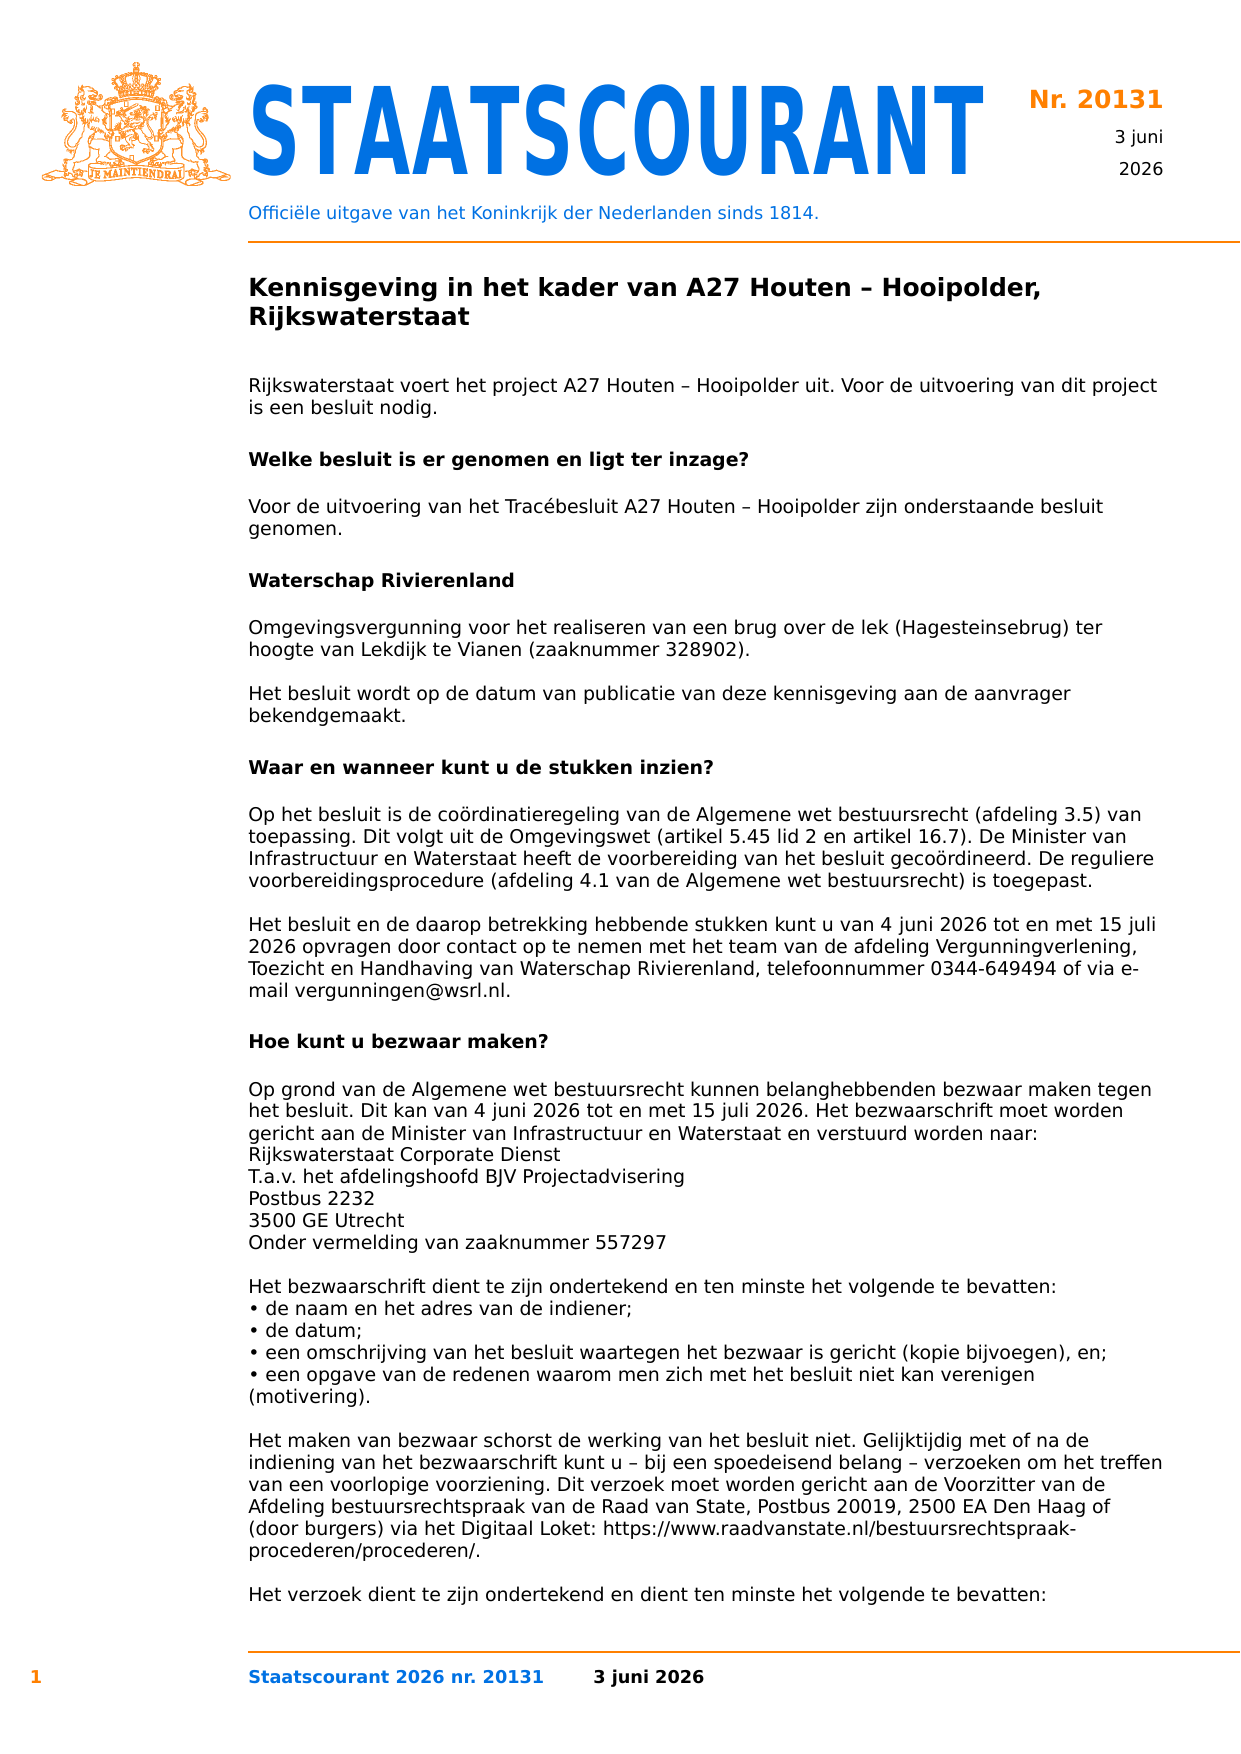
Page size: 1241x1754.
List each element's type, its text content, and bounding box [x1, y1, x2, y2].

text • de naam en het adres van de indiener; [248, 1298, 1163, 1320]
text T.a.v. het afdelingshoofd BJV Projectadvisering [248, 1166, 1163, 1188]
text Het besluit en de daarop betrekking hebbende stukken kunt u van 4 juni 2026 tot en met 15 juli 2026 opvragen door contact op te nemen met het team van de afdeling Vergunningverlening, Toezicht en Handhaving van Waterschap Rivierenland, telefoonnummer 0344-649494 of via e-mail vergunningen@wsrl.nl. [248, 913, 1163, 1001]
text Rijkswaterstaat Corporate Dienst [248, 1144, 1163, 1166]
picture [41, 62, 231, 186]
text • een opgave van de redenen waarom men zich met het besluit niet kan verenigen (motivering). [248, 1364, 1163, 1408]
subtitle Waar en wanneer kunt u de stukken inzien? [248, 757, 1163, 779]
text 3500 GE Utrecht [248, 1210, 1163, 1232]
text • de datum; [248, 1320, 1163, 1342]
text Rijkswaterstaat voert het project A27 Houten – Hooipolder uit. Voor de uitvoering van dit project is een besluit nodig. [248, 375, 1163, 419]
text Postbus 2232 [248, 1188, 1163, 1210]
text Omgevingsvergunning voor het realiseren van een brug over de lek (Hagesteinsebrug) ter hoogte van Lekdijk te Vianen (zaaknummer 328902). [248, 617, 1163, 661]
table_header [25, 62, 248, 241]
text Onder vermelding van zaaknummer 557297 [248, 1232, 1163, 1254]
text Het verzoek dient te zijn ondertekend en dient ten minste het volgende te bevatten: [248, 1584, 1163, 1606]
subtitle Kennisgeving in het kader van A27 Houten – Hooipolder, Rijkswaterstaat [248, 273, 1163, 331]
subtitle Hoe kunt u bezwaar maken? [248, 1031, 1163, 1053]
text Op het besluit is de coördinatieregeling van de Algemene wet bestuursrecht (afdeling 3.5) van toepassing. Dit volgt uit de Omgevingswet (artikel 5.45 lid 2 en artikel 16.7). De Minister van Infrastructuur en Waterstaat heeft de voorbereiding van het besluit gecoördineerd. De reguliere voorbereidingsprocedure (afdeling 4.1 van de Algemene wet bestuursrecht) is toegepast. [248, 804, 1163, 892]
table_cell 3 juni [998, 121, 1240, 153]
text Het bezwaarschrift dient te zijn ondertekend en ten minste het volgende te bevatten: [248, 1276, 1163, 1298]
subtitle Waterschap Rivierenland [248, 570, 1163, 592]
text • een omschrijving van het besluit waartegen het bezwaar is gericht (kopie bijvoegen), en; [248, 1342, 1163, 1364]
table_cell 2026 [998, 153, 1240, 203]
subtitle Welke besluit is er genomen en ligt ter inzage? [248, 449, 1163, 471]
text Het besluit wordt op de datum van publicatie van deze kennisgeving aan de aanvrager bekendgemaakt. [248, 683, 1163, 727]
text Voor de uitvoering van het Tracébesluit A27 Houten – Hooipolder zijn onderstaande besluit genomen. [248, 496, 1163, 540]
table_header Nr. 20131 [998, 62, 1240, 121]
table_header STAATSCOURANT [248, 62, 998, 203]
text Het maken van bezwaar schorst de werking van het besluit niet. Gelijktijdig met of na de indiening van het bezwaarschrift kunt u – bij een spoedeisend belang – verzoeken om het treffen van een voorlopige voorziening. Dit verzoek moet worden gericht aan de Voorzitter van de Afdeling bestuursrechtspraak van de Raad van State, Postbus 20019, 2500 EA Den Haag of (door burgers) via het Digitaal Loket: https://www.raadvanstate.nl/bestuursrechtspraak-procederen/procederen/. [248, 1430, 1163, 1562]
text Op grond van de Algemene wet bestuursrecht kunnen belanghebbenden bezwaar maken tegen het besluit. Dit kan van 4 juni 2026 tot en met 15 juli 2026. Het bezwaarschrift moet worden gericht aan de Minister van Infrastructuur en Waterstaat en verstuurd worden naar: [248, 1078, 1163, 1144]
table_cell Officiële uitgave van het Koninkrijk der Nederlanden sinds 1814. [248, 203, 1240, 241]
